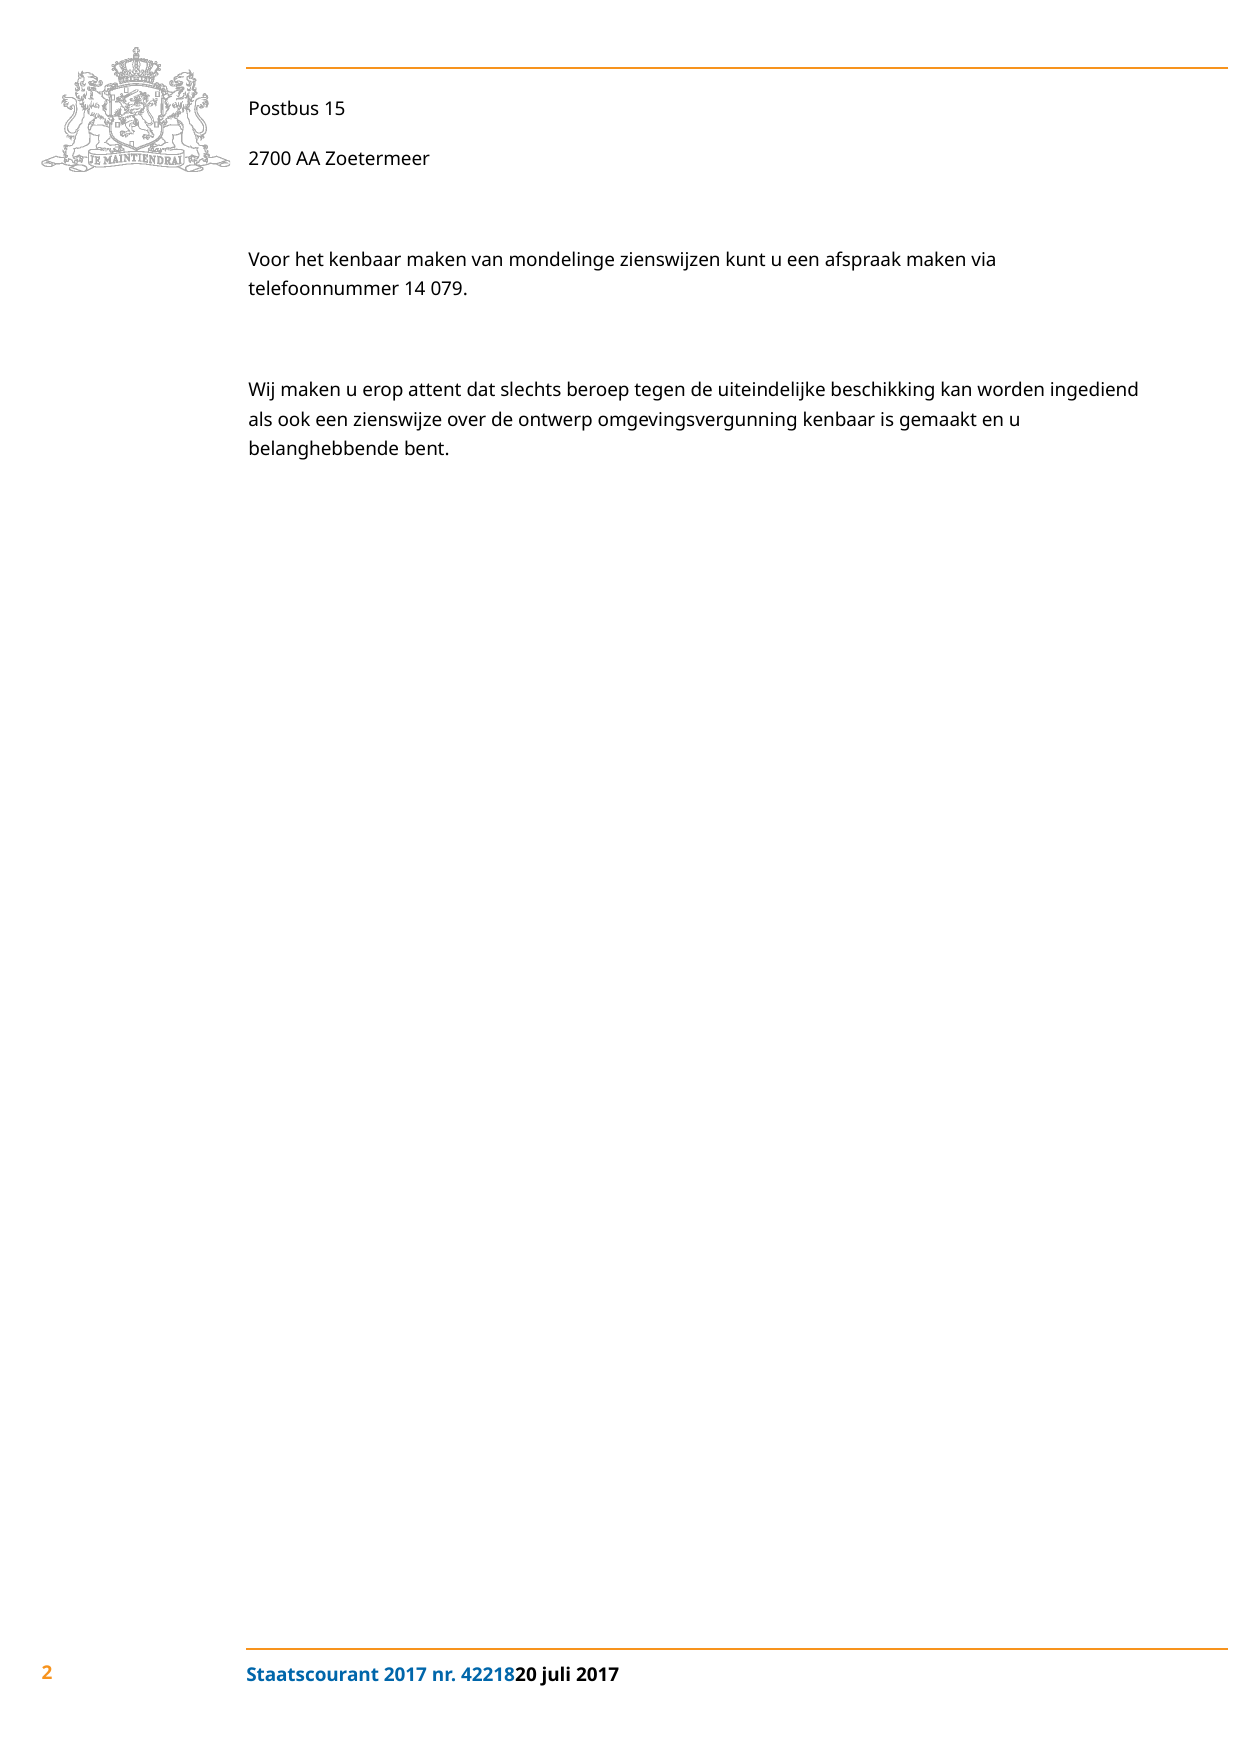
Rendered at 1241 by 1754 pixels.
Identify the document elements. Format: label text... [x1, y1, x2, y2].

text Voor het kenbaar maken van mondelinge zienswijzen kunt u een afspraak maken via telefoonnummer 14 079. [248, 246, 1152, 301]
picture [41, 47, 231, 172]
text 2700 AA Zoetermeer [248, 145, 1152, 171]
text Postbus 15 [248, 95, 1152, 121]
text Wij maken u erop attent dat slechts beroep tegen de uiteindelijke beschikking kan worden ingediend als ook een zienswijze over de ontwerp omgevingsvergunning kenbaar is gemaakt en u belanghebbende bent. [248, 376, 1152, 461]
